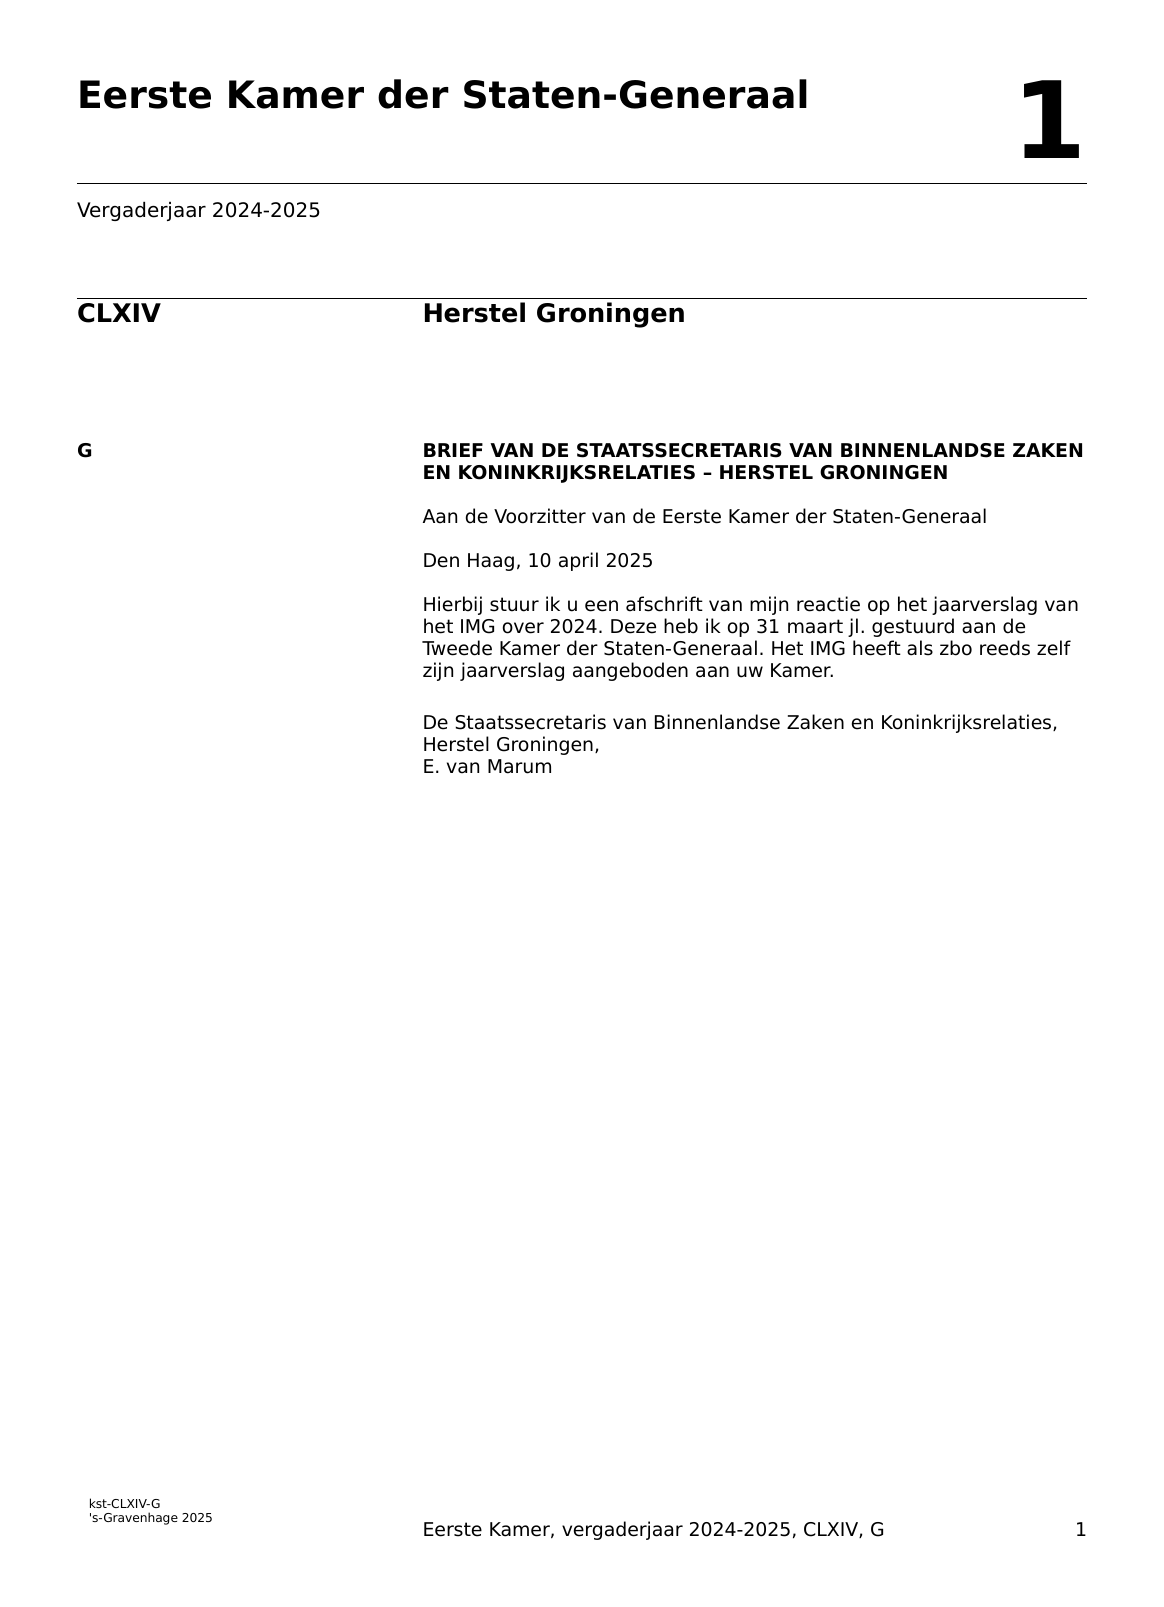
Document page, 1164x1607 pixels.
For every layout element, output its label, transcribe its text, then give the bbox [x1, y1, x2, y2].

subtitle CLXIV Herstel Groningen [77, 299, 1087, 329]
table_header 1 [886, 59, 1087, 183]
text Aan de Voorzitter van de Eerste Kamer der Staten-Generaal [422, 506, 1087, 528]
text 's-Gravenhage 2025 [88, 1511, 323, 1525]
table_cell Vergaderjaar 2024-2025 [77, 184, 1087, 298]
text De Staatssecretaris van Binnenlandse Zaken en Koninkrijksrelaties, Herstel Groningen, E. van Marum [422, 712, 1087, 778]
text kst-CLXIV-G [88, 1497, 323, 1511]
text Den Haag, 10 april 2025 [422, 550, 1087, 572]
text Hierbij stuur ik u een afschrift van mijn reactie op het jaarverslag van het IMG over 2024. Deze heb ik op 31 maart jl. gestuurd aan de Tweede Kamer der Staten-Generaal. Het IMG heeft als zbo reeds zelf zijn jaarverslag aangeboden aan uw Kamer. [422, 594, 1087, 682]
subtitle G BRIEF VAN DE STAATSSECRETARIS VAN BINNENLANDSE ZAKEN EN KONINKRIJKSRELATIES – HERSTEL GRONINGEN [77, 440, 1087, 484]
table_header Eerste Kamer der Staten-Generaal [77, 59, 886, 183]
